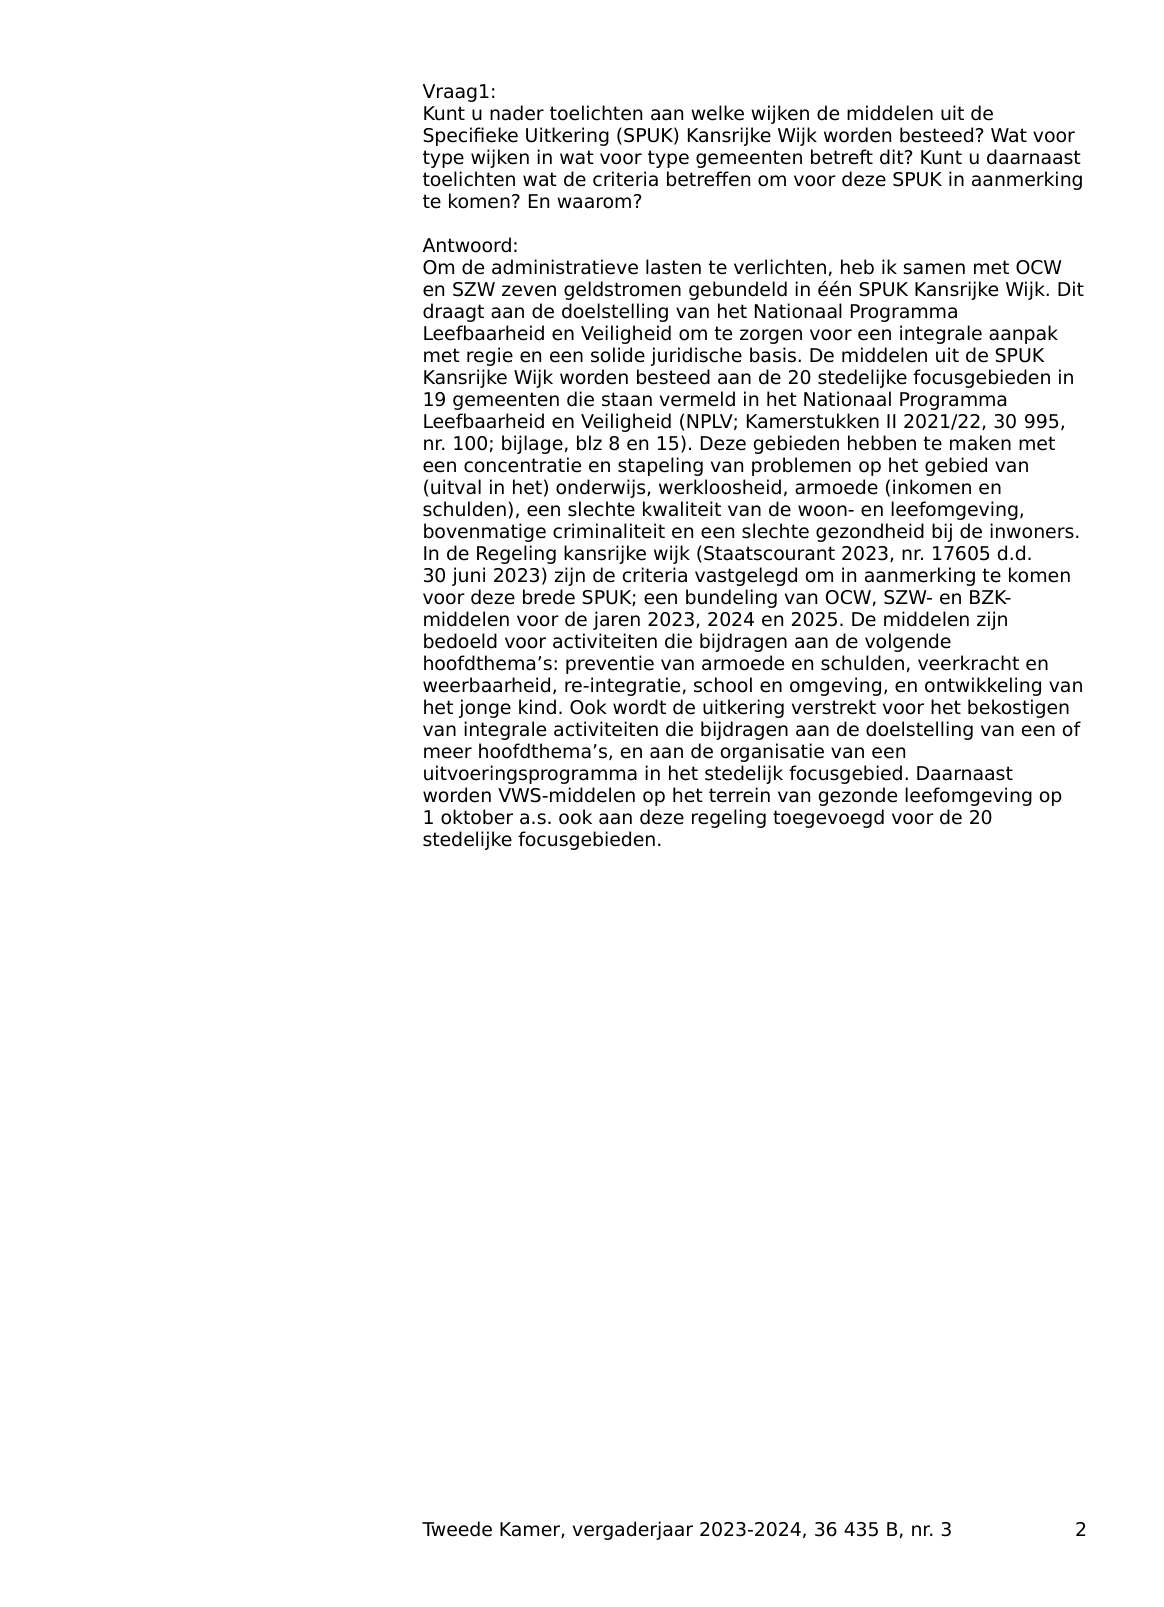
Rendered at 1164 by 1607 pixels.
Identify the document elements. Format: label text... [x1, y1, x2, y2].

text Kunt u nader toelichten aan welke wijken de middelen uit de Specifieke Uitkering (SPUK) Kansrijke Wijk worden besteed? Wat voor type wijken in wat voor type gemeenten betreft dit? Kunt u daarnaast toelichten wat de criteria betreffen om voor deze SPUK in aanmerking te komen? En waarom? [422, 103, 1087, 213]
text Antwoord: [422, 235, 1087, 257]
text Vraag1: [422, 81, 1087, 103]
text Om de administratieve lasten te verlichten, heb ik samen met OCW en SZW zeven geldstromen gebundeld in één SPUK Kansrijke Wijk. Dit draagt aan de doelstelling van het Nationaal Programma Leefbaarheid en Veiligheid om te zorgen voor een integrale aanpak met regie en een solide juridische basis. De middelen uit de SPUK Kansrijke Wijk worden besteed aan de 20 stedelijke focusgebieden in 19 gemeenten die staan vermeld in het Nationaal Programma Leefbaarheid en Veiligheid (NPLV; Kamerstukken II 2021/22, 30 995, nr. 100; bijlage, blz 8 en 15). Deze gebieden hebben te maken met een concentratie en stapeling van problemen op het gebied van (uitval in het) onderwijs, werkloosheid, armoede (inkomen en schulden), een slechte kwaliteit van de woon- en leefomgeving, bovenmatige criminaliteit en een slechte gezondheid bij de inwoners. In de Regeling kansrijke wijk (Staatscourant 2023, nr. 17605 d.d. 30 juni 2023) zijn de criteria vastgelegd om in aanmerking te komen voor deze brede SPUK; een bundeling van OCW, SZW- en BZK-middelen voor de jaren 2023, 2024 en 2025. De middelen zijn bedoeld voor activiteiten die bijdragen aan de volgende hoofdthema’s: preventie van armoede en schulden, veerkracht en weerbaarheid, re-integratie, school en omgeving, en ontwikkeling van het jonge kind. Ook wordt de uitkering verstrekt voor het bekostigen van integrale activiteiten die bijdragen aan de doelstelling van een of meer hoofdthema’s, en aan de organisatie van een uitvoeringsprogramma in het stedelijk focusgebied. Daarnaast worden VWS-middelen op het terrein van gezonde leefomgeving op 1 oktober a.s. ook aan deze regeling toegevoegd voor de 20 stedelijke focusgebieden. [422, 257, 1087, 851]
